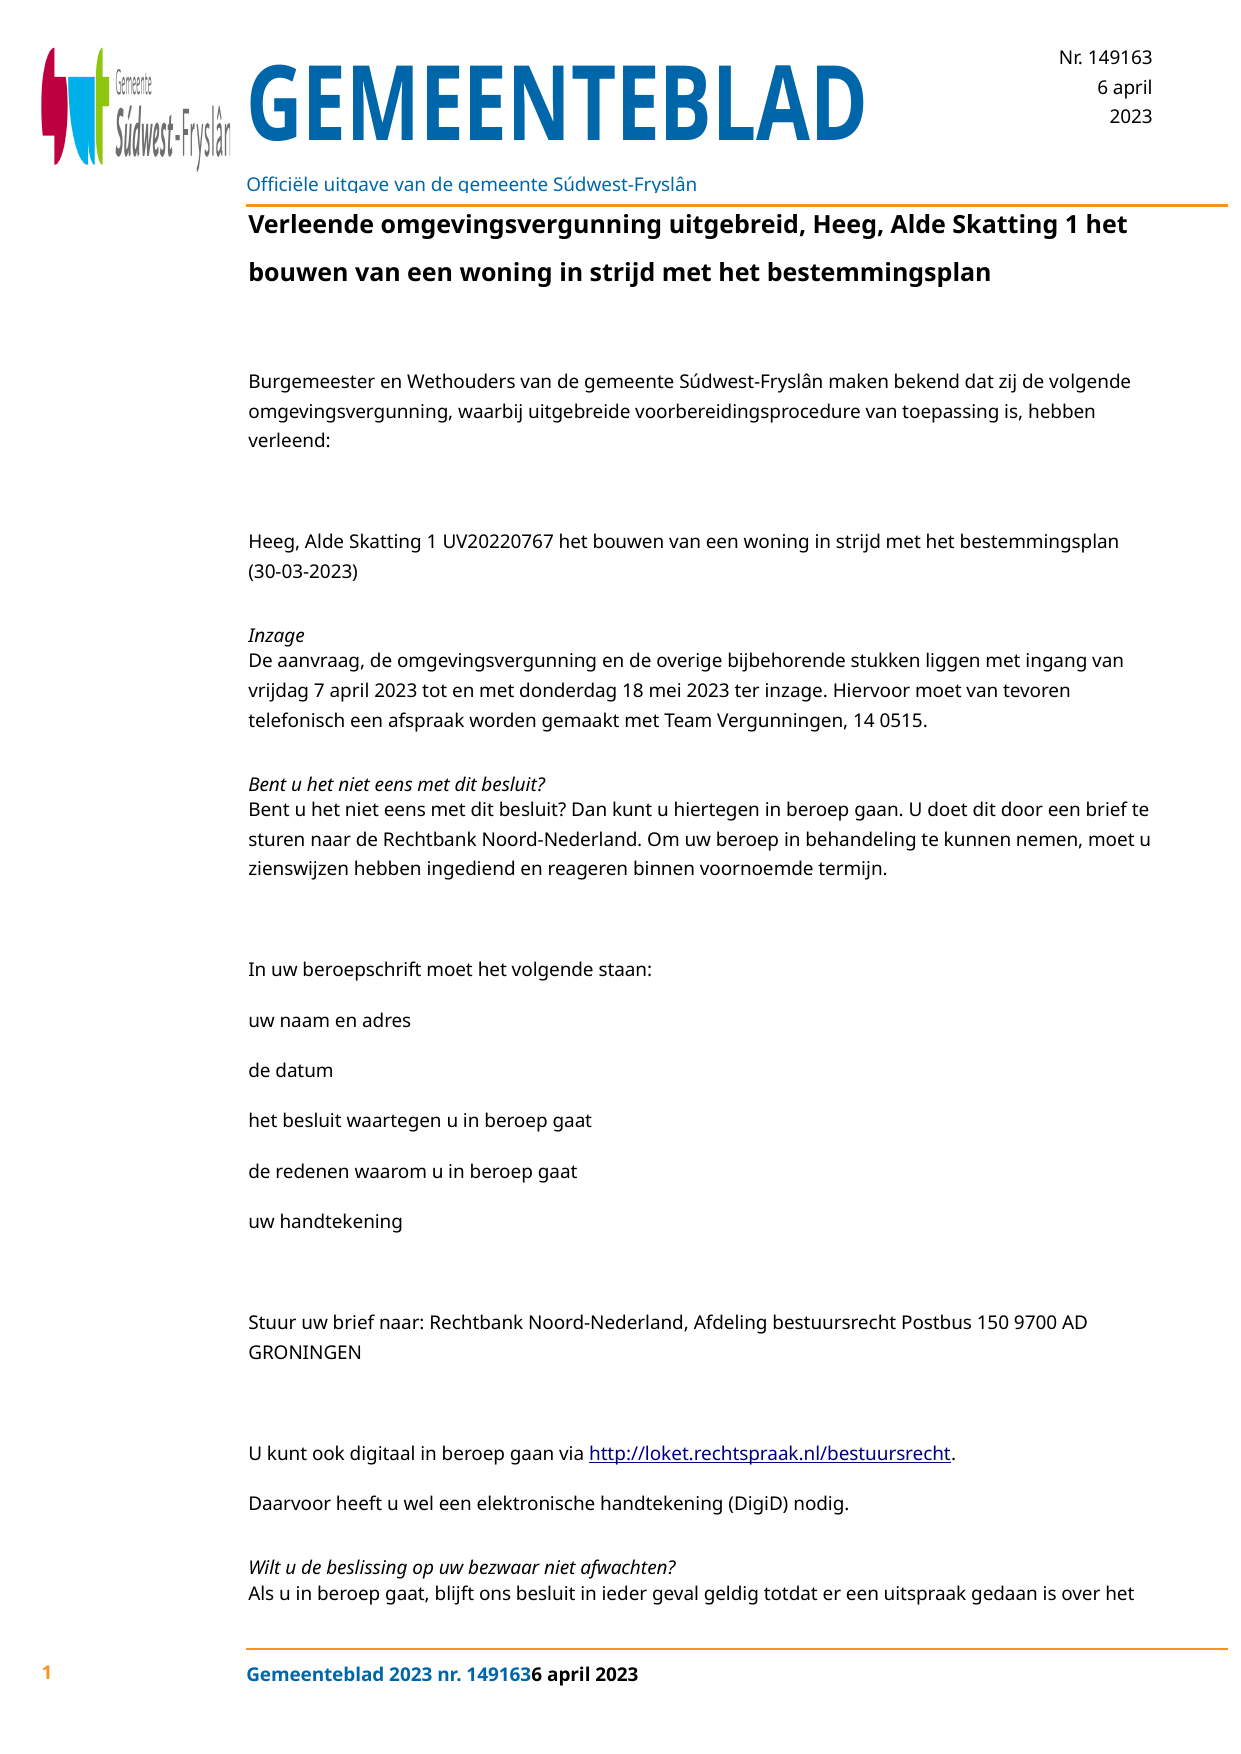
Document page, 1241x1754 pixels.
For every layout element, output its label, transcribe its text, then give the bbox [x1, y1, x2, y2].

text In uw beroepschrift moet het volgende staan: [248, 956, 1152, 982]
text Verleende omgevingsvergunning uitgebreid, Heeg, Alde Skatting 1 het bouwen van een woning in strijd met het bestemmingsplan [248, 207, 1152, 288]
text de redenen waarom u in beroep gaat [248, 1158, 1152, 1184]
picture [41, 47, 231, 172]
text Bent u het niet eens met dit besluit? [248, 771, 1152, 796]
text de datum [248, 1057, 1152, 1083]
text Burgemeester en Wethouders van de gemeente Súdwest-Fryslân maken bekend dat zij de volgende omgevingsvergunning, waarbij uitgebreide voorbereidingsprocedure van toepassing is, hebben verleend: [248, 368, 1152, 453]
text Stuur uw brief naar: Rechtbank Noord-Nederland, Afdeling bestuursrecht Postbus 150 9700 AD GRONINGEN [248, 1309, 1152, 1365]
text Als u in beroep gaat, blijft ons besluit in ieder geval geldig totdat er een uitspraak gedaan is over het [248, 1580, 1152, 1606]
text uw handtekening [248, 1208, 1152, 1234]
text Wilt u de beslissing op uw bezwaar niet afwachten? [248, 1554, 1152, 1580]
text De aanvraag, de omgevingsvergunning en de overige bijbehorende stukken liggen met ingang van vrijdag 7 april 2023 tot en met donderdag 18 mei 2023 ter inzage. Hiervoor moet van tevoren telefonisch een afspraak worden gemaakt met Team Vergunningen, 14 0515. [248, 648, 1152, 732]
text Bent u het niet eens met dit besluit? Dan kunt u hiertegen in beroep gaan. U doet dit door een brief te sturen naar de Rechtbank Noord-Nederland. Om uw beroep in behandeling te kunnen nemen, moet u zienswijzen hebben ingediend en reageren binnen voornoemde termijn. [248, 796, 1152, 881]
text Daarvoor heeft u wel een elektronische handtekening (DigiD) nodig. [248, 1490, 1152, 1516]
text U kunt ook digitaal in beroep gaan via http://loket.rechtspraak.nl/bestuursrecht. [248, 1440, 1152, 1466]
text het besluit waartegen u in beroep gaat [248, 1108, 1152, 1133]
text Heeg, Alde Skatting 1 UV20220767 het bouwen van een woning in strijd met het bestemmingsplan (30-03-2023) [248, 528, 1152, 584]
text Inzage [248, 622, 1152, 648]
text uw naam en adres [248, 1007, 1152, 1033]
